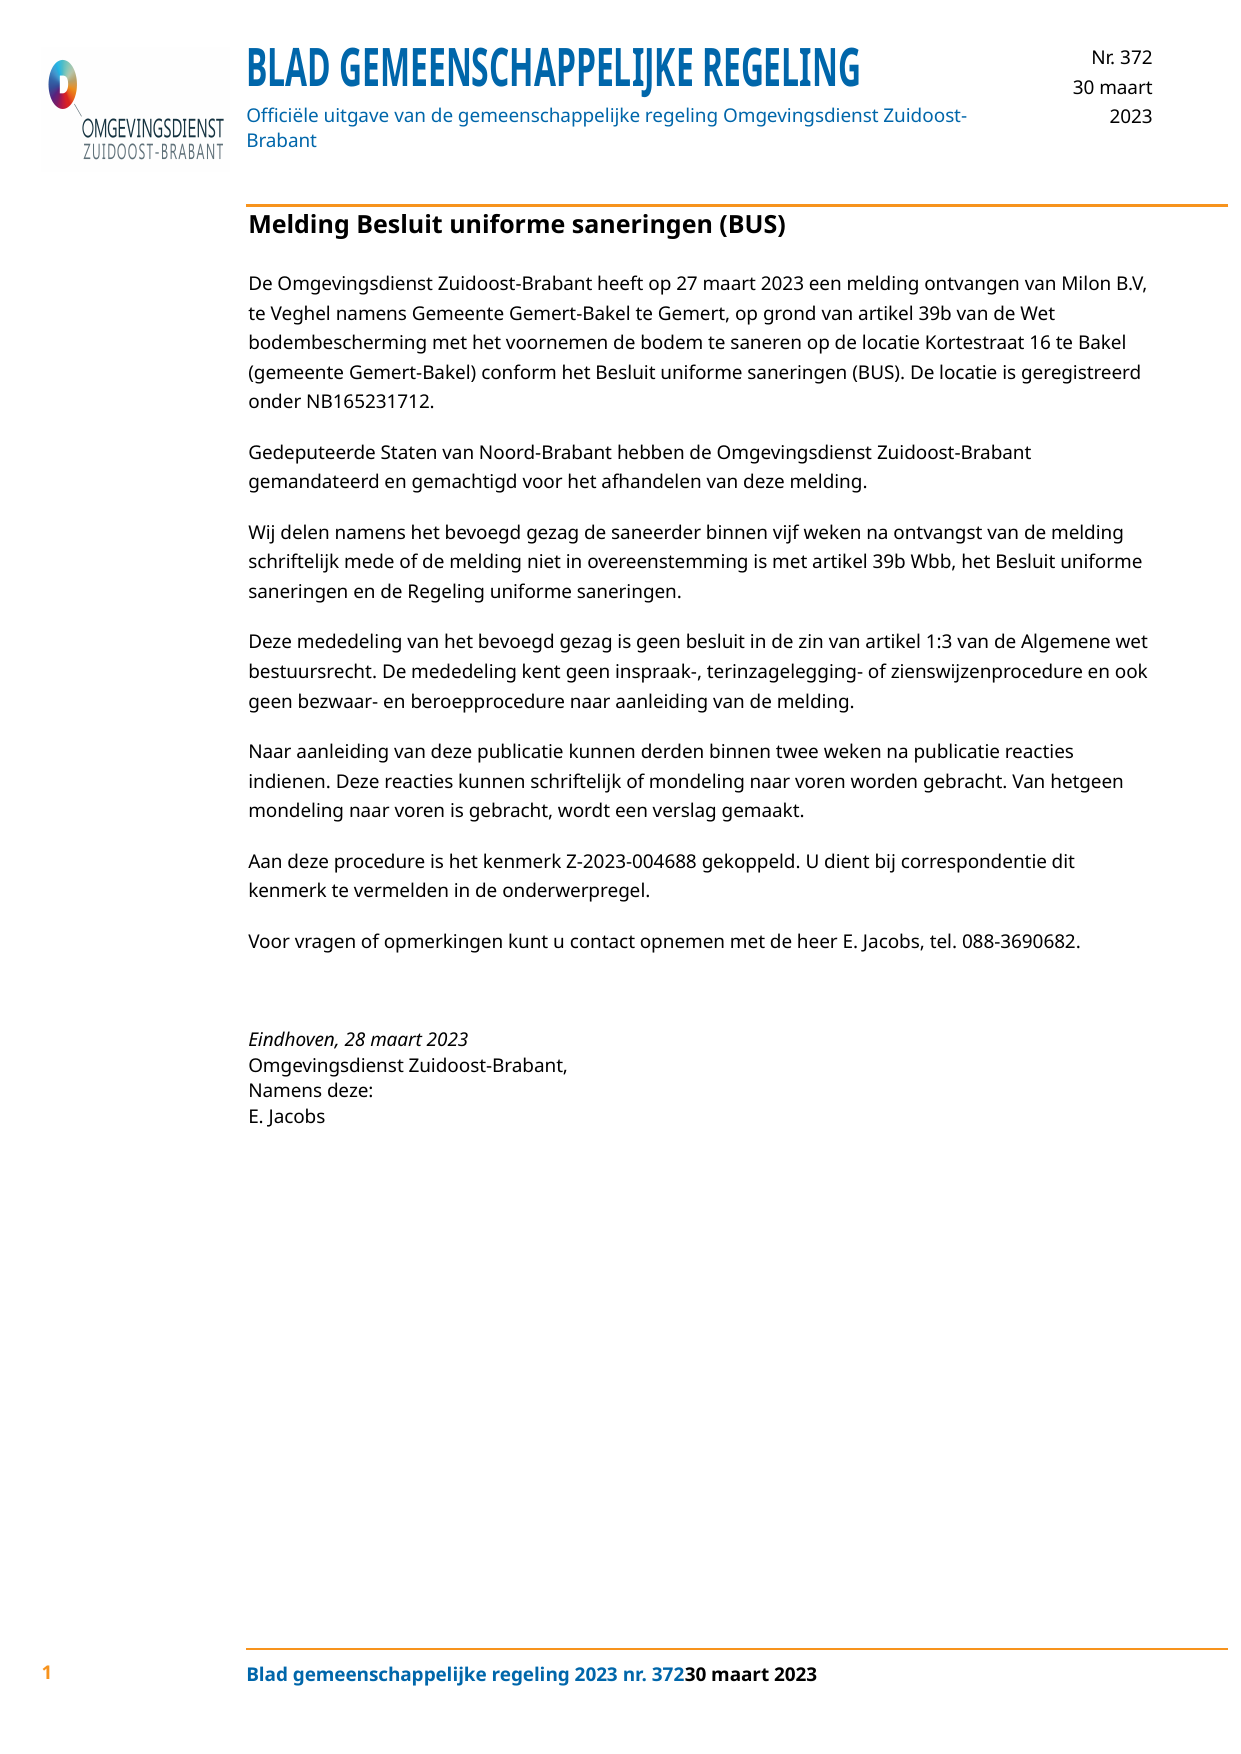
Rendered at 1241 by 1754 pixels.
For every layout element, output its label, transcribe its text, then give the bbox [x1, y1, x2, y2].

text Deze mededeling van het bevoegd gezag is geen besluit in de zin van artikel 1:3 van de Algemene wet bestuursrecht. De mededeling kent geen inspraak-, terinzagelegging- of zienswijzenprocedure en ook geen bezwaar- en beroepprocedure naar aanleiding van de melding. [248, 629, 1152, 713]
text Naar aanleiding van deze publicatie kunnen derden binnen twee weken na publicatie reacties indienen. Deze reacties kunnen schriftelijk of mondeling naar voren worden gebracht. Van hetgeen mondeling naar voren is gebracht, wordt een verslag gemaakt. [248, 738, 1152, 823]
text Melding Besluit uniforme saneringen (BUS) [248, 207, 1152, 241]
text Omgevingsdienst Zuidoost-Brabant, [248, 1052, 1152, 1077]
text Eindhoven, 28 maart 2023 [248, 1026, 1152, 1052]
text E. Jacobs [248, 1103, 1152, 1129]
text Gedeputeerde Staten van Noord-Brabant hebben de Omgevingsdienst Zuidoost-Brabant gemandateerd en gemachtigd voor het afhandelen van deze melding. [248, 439, 1152, 494]
text Aan deze procedure is het kenmerk Z-2023-004688 gekoppeld. U dient bij correspondentie dit kenmerk te vermelden in de onderwerpregel. [248, 848, 1152, 903]
text Wij delen namens het bevoegd gezag de saneerder binnen vijf weken na ontvangst van de melding schriftelijk mede of de melding niet in overeenstemming is met artikel 39b Wbb, het Besluit uniforme saneringen en de Regeling uniforme saneringen. [248, 519, 1152, 604]
text Voor vragen of opmerkingen kunt u contact opnemen met de heer E. Jacobs, tel. 088-3690682. [248, 928, 1152, 953]
picture [41, 47, 231, 172]
text De Omgevingsdienst Zuidoost-Brabant heeft op 27 maart 2023 een melding ontvangen van Milon B.V, te Veghel namens Gemeente Gemert-Bakel te Gemert, op grond van artikel 39b van de Wet bodembescherming met het voornemen de bodem te saneren op de locatie Kortestraat 16 te Bakel (gemeente Gemert-Bakel) conform het Besluit uniforme saneringen (BUS). De locatie is geregistreerd onder NB165231712. [248, 270, 1152, 414]
text Namens deze: [248, 1077, 1152, 1103]
